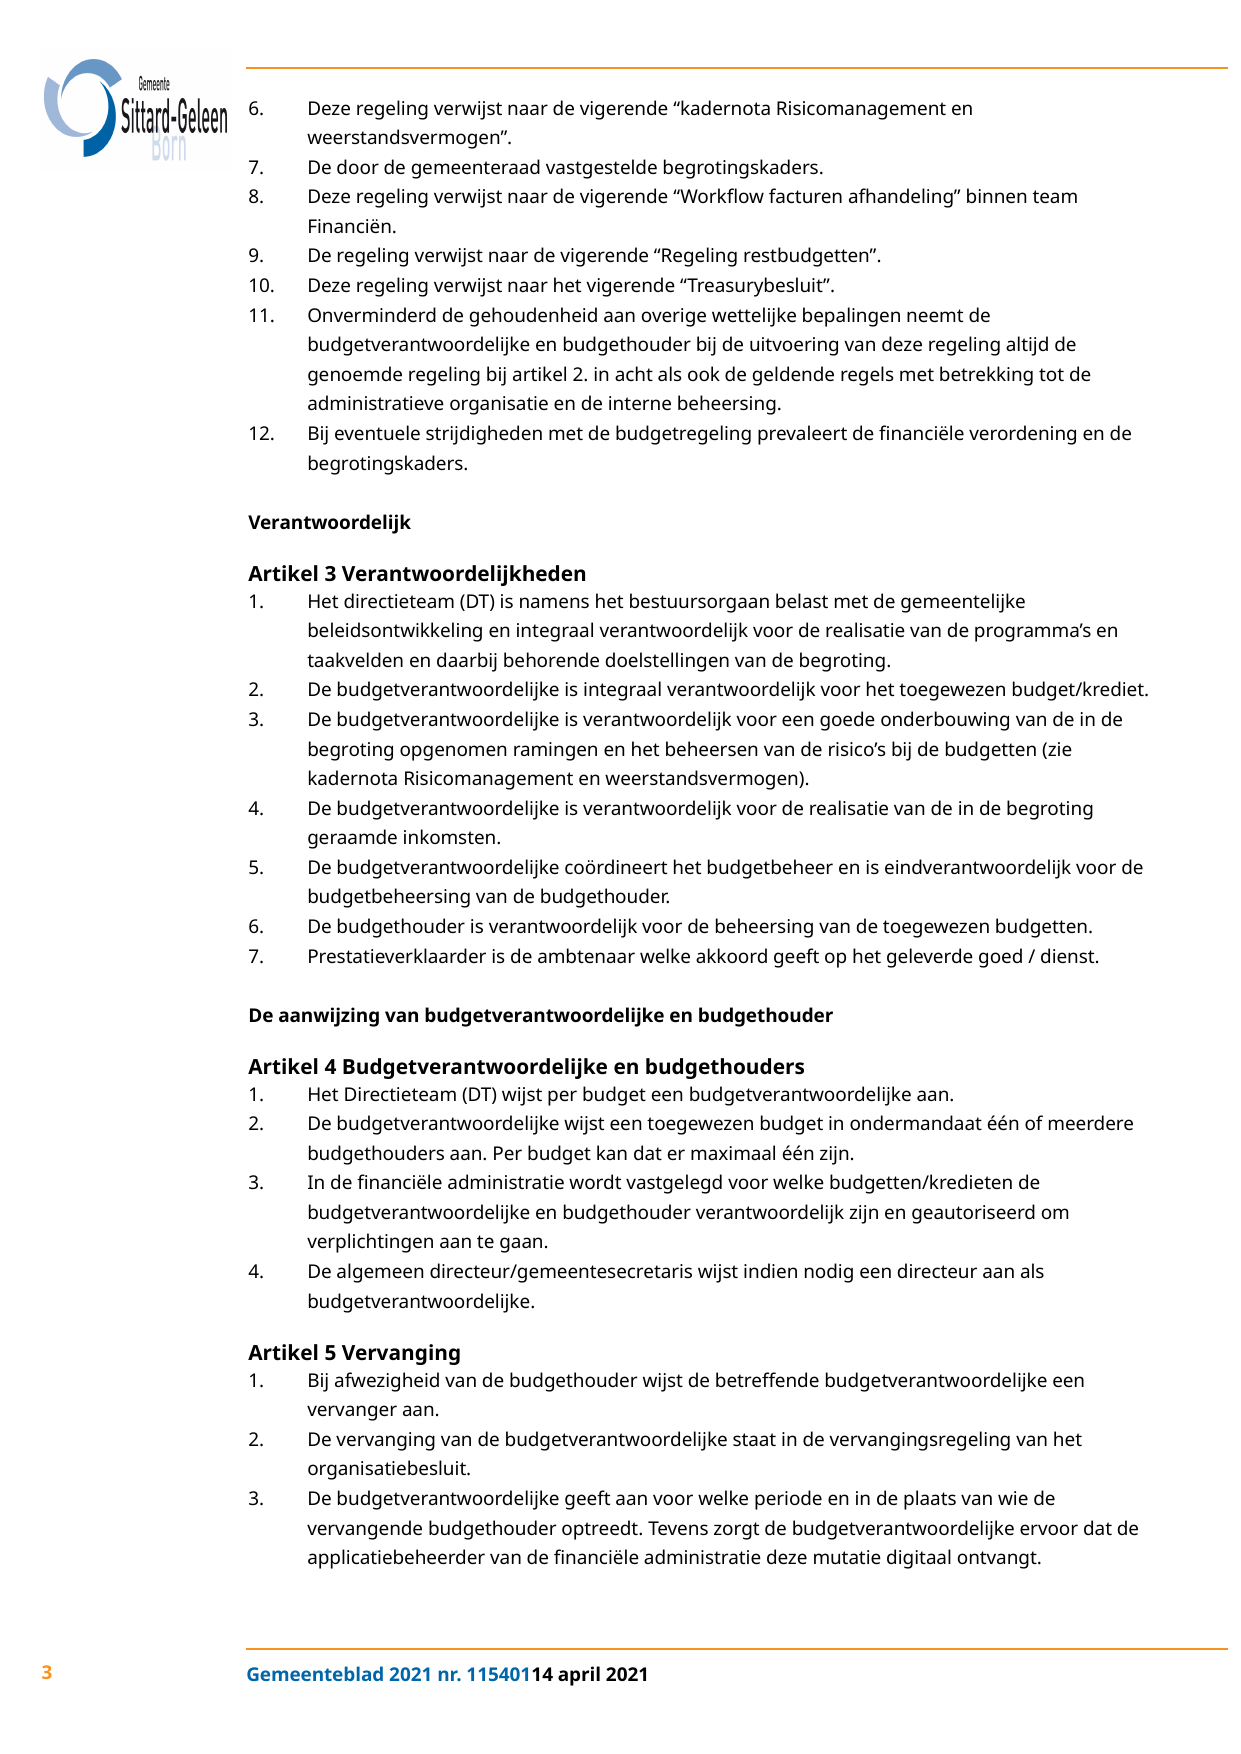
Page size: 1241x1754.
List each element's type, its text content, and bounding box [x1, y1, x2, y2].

list Deze regeling verwijst naar het vigerende “Treasurybesluit”. [248, 272, 1152, 298]
list De budgetverantwoordelijke is verantwoordelijk voor een goede onderbouwing van de in de begroting opgenomen ramingen en het beheersen van de risico’s bij de budgetten (zie kadernota Risicomanagement en weerstandsvermogen). [248, 706, 1152, 791]
list De regeling verwijst naar de vigerende “Regeling restbudgetten”. [248, 243, 1152, 268]
list De door de gemeenteraad vastgestelde begrotingskaders. [248, 154, 1152, 180]
list Bij afwezigheid van de budgethouder wijst de betreffende budgetverantwoordelijke een vervanger aan. [248, 1367, 1152, 1422]
list In de financiële administratie wordt vastgelegd voor welke budgetten/kredieten de budgetverantwoordelijke en budgethouder verantwoordelijk zijn en geautoriseerd om verplichtingen aan te gaan. [248, 1169, 1152, 1254]
list De vervanging van de budgetverantwoordelijke staat in de vervangingsregeling van het organisatiebesluit. [248, 1426, 1152, 1481]
list Deze regeling verwijst naar de vigerende “kadernota Risicomanagement en weerstandsvermogen”. [248, 95, 1152, 150]
list De budgetverantwoordelijke wijst een toegewezen budget in ondermandaat één of meerdere budgethouders aan. Per budget kan dat er maximaal één zijn. [248, 1110, 1152, 1166]
list De algemeen directeur/gemeentesecretaris wijst indien nodig een directeur aan als budgetverantwoordelijke. [248, 1258, 1152, 1314]
text Artikel 5 Vervanging [248, 1338, 1152, 1367]
picture [41, 47, 231, 172]
list Prestatieverklaarder is de ambtenaar welke akkoord geeft op het geleverde goed / dienst. [248, 943, 1152, 968]
text De aanwijzing van budgetverantwoordelijke en budgethouder [248, 1002, 1152, 1028]
list De budgetverantwoordelijke is verantwoordelijk voor de realisatie van de in de begroting geraamde inkomsten. [248, 795, 1152, 850]
list Het directieteam (DT) is namens het bestuursorgaan belast met de gemeentelijke beleidsontwikkeling en integraal verantwoordelijk voor de realisatie van de programma’s en taakvelden en daarbij behorende doelstellingen van de begroting. [248, 588, 1152, 673]
text Artikel 3 Verantwoordelijkheden [248, 559, 1152, 588]
list Onverminderd de gehoudenheid aan overige wettelijke bepalingen neemt de budgetverantwoordelijke en budgethouder bij de uitvoering van deze regeling altijd de genoemde regeling bij artikel 2. in acht als ook de geldende regels met betrekking tot de administratieve organisatie en de interne beheersing. [248, 302, 1152, 416]
list Deze regeling verwijst naar de vigerende “Workflow facturen afhandeling” binnen team Financiën. [248, 183, 1152, 239]
list Het Directieteam (DT) wijst per budget een budgetverantwoordelijke aan. [248, 1081, 1152, 1107]
list De budgetverantwoordelijke geeft aan voor welke periode en in de plaats van wie de vervangende budgethouder optreedt. Tevens zorgt de budgetverantwoordelijke ervoor dat de applicatiebeheerder van de financiële administratie deze mutatie digitaal ontvangt. [248, 1485, 1152, 1570]
list De budgetverantwoordelijke coördineert het budgetbeheer en is eindverantwoordelijk voor de budgetbeheersing van de budgethouder. [248, 854, 1152, 909]
list De budgethouder is verantwoordelijk voor de beheersing van de toegewezen budgetten. [248, 913, 1152, 939]
text Verantwoordelijk [248, 509, 1152, 535]
text Artikel 4 Budgetverantwoordelijke en budgethouders [248, 1052, 1152, 1081]
list De budgetverantwoordelijke is integraal verantwoordelijk voor het toegewezen budget/krediet. [248, 677, 1152, 702]
list Bij eventuele strijdigheden met de budgetregeling prevaleert de financiële verordening en de begrotingskaders. [248, 420, 1152, 476]
